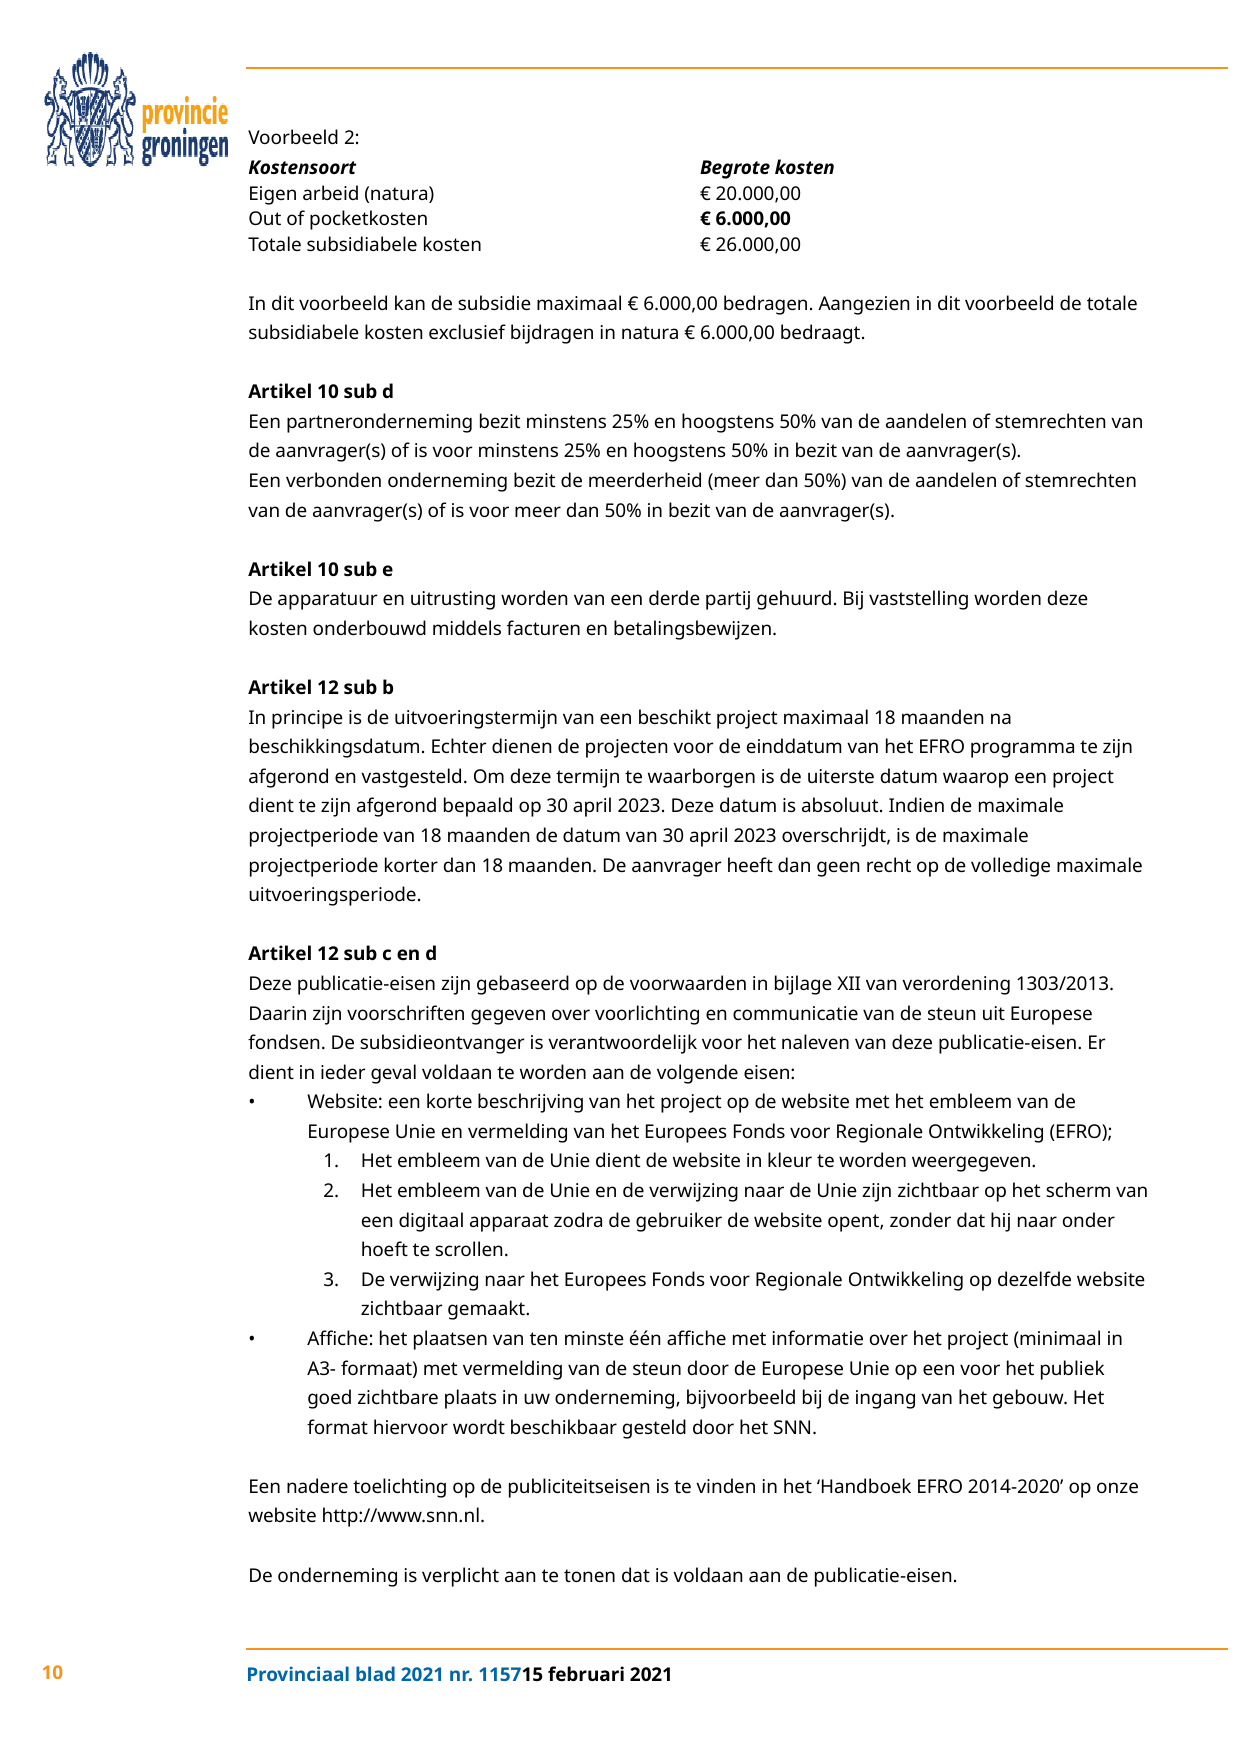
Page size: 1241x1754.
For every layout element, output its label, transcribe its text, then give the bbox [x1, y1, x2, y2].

text Artikel 12 sub c en d [248, 941, 1152, 966]
table_header Begrote kosten [700, 154, 1152, 180]
list Het embleem van de Unie en de verwijzing naar de Unie zijn zichtbaar op het scherm van een digitaal apparaat zodra de gebruiker de website opent, zonder dat hij naar onder hoeft te scrollen. [323, 1177, 1152, 1262]
text Artikel 10 sub e [248, 556, 1152, 582]
table_cell Totale subsidiabele kosten [248, 231, 700, 257]
text De apparatuur en uitrusting worden van een derde partij gehuurd. Bij vaststelling worden deze kosten onderbouwd middels facturen en betalingsbewijzen. [248, 586, 1152, 641]
text Voorbeeld 2: [248, 124, 1152, 150]
table_cell Out of pocketkosten [248, 206, 700, 231]
list Het embleem van de Unie dient de website in kleur te worden weergegeven. [323, 1148, 1152, 1173]
text De onderneming is verplicht aan te tonen dat is voldaan aan de publicatie-eisen. [248, 1562, 1152, 1588]
table_cell € 26.000,00 [700, 231, 1152, 257]
text Artikel 10 sub d [248, 378, 1152, 404]
table_cell € 20.000,00 [700, 180, 1152, 206]
list Affiche: het plaatsen van ten minste één affiche met informatie over het project (minimaal in A3- formaat) met vermelding van de steun door de Europese Unie op een voor het publiek goed zichtbare plaats in uw onderneming, bijvoorbeeld bij de ingang van het gebouw. Het format hiervoor wordt beschikbaar gesteld door het SNN. [248, 1325, 1152, 1440]
text Een partneronderneming bezit minstens 25% en hoogstens 50% van de aandelen of stemrechten van de aanvrager(s) of is voor minstens 25% en hoogstens 50% in bezit van de aanvrager(s). [248, 408, 1152, 463]
text Een verbonden onderneming bezit de meerderheid (meer dan 50%) van de aandelen of stemrechten van de aanvrager(s) of is voor meer dan 50% in bezit van de aanvrager(s). [248, 467, 1152, 523]
text Deze publicatie-eisen zijn gebaseerd op de voorwaarden in bijlage XII van verordening 1303/2013. Daarin zijn voorschriften gegeven over voorlichting en communicatie van de steun uit Europese fondsen. De subsidieontvanger is verantwoordelijk voor het naleven van deze publicatie-eisen. Er dient in ieder geval voldaan te worden aan de volgende eisen: [248, 970, 1152, 1085]
picture [41, 47, 231, 172]
list De verwijzing naar het Europees Fonds voor Regionale Ontwikkeling op dezelfde website zichtbaar gemaakt. [323, 1266, 1152, 1321]
text In principe is de uitvoeringstermijn van een beschikt project maximaal 18 maanden na beschikkingsdatum. Echter dienen de projecten voor de einddatum van het EFRO programma te zijn afgerond en vastgesteld. Om deze termijn te waarborgen is de uiterste datum waarop een project dient te zijn afgerond bepaald op 30 april 2023. Deze datum is absoluut. Indien de maximale projectperiode van 18 maanden de datum van 30 april 2023 overschrijdt, is de maximale projectperiode korter dan 18 maanden. De aanvrager heeft dan geen recht op de volledige maximale uitvoeringsperiode. [248, 704, 1152, 907]
table_header Kostensoort [248, 154, 700, 180]
list Website: een korte beschrijving van het project op de website met het embleem van de Europese Unie en vermelding van het Europees Fonds voor Regionale Ontwikkeling (EFRO); [248, 1088, 1152, 1144]
text Artikel 12 sub b [248, 674, 1152, 700]
table_cell Eigen arbeid (natura) [248, 180, 700, 206]
text Een nadere toelichting op de publiciteitseisen is te vinden in het ‘Handboek EFRO 2014-2020’ op onze website http://www.snn.nl. [248, 1473, 1152, 1528]
text In dit voorbeeld kan de subsidie maximaal € 6.000,00 bedragen. Aangezien in dit voorbeeld de totale subsidiabele kosten exclusief bijdragen in natura € 6.000,00 bedraagt. [248, 290, 1152, 345]
table_cell € 6.000,00 [700, 206, 1152, 231]
